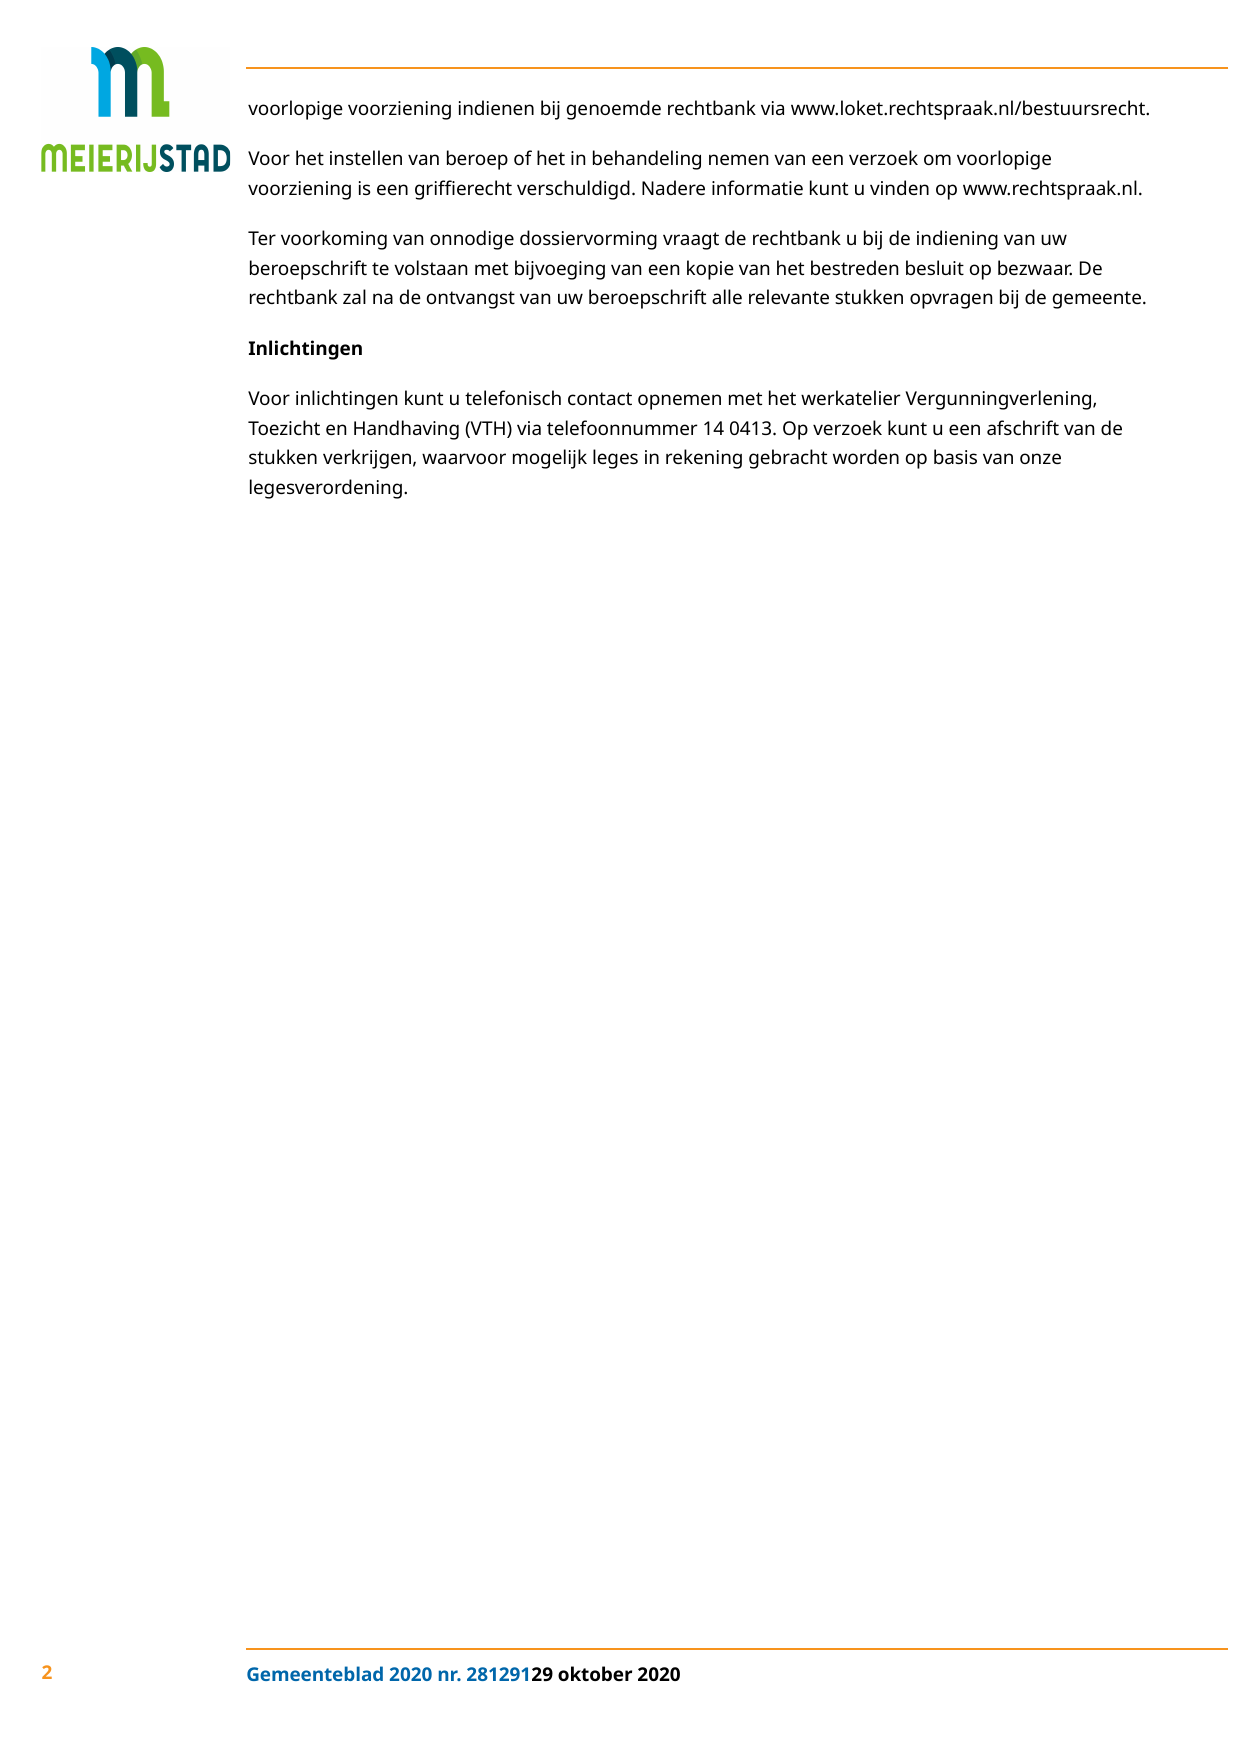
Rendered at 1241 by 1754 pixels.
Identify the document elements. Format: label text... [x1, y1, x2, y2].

text Inlichtingen [248, 335, 1152, 361]
text Voor inlichtingen kunt u telefonisch contact opnemen met het werkatelier Vergunningverlening, Toezicht en Handhaving (VTH) via telefoonnummer 14 0413. Op verzoek kunt u een afschrift van de stukken verkrijgen, waarvoor mogelijk leges in rekening gebracht worden op basis van onze legesverordening. [248, 385, 1152, 500]
text Ter voorkoming van onnodige dossiervorming vraagt de rechtbank u bij de indiening van uw beroepschrift te volstaan met bijvoeging van een kopie van het bestreden besluit op bezwaar. De rechtbank zal na de ontvangst van uw beroepschrift alle relevante stukken opvragen bij de gemeente. [248, 225, 1152, 310]
text voorlopige voorziening indienen bij genoemde rechtbank via www.loket.rechtspraak.nl/bestuursrecht. [248, 95, 1152, 121]
picture [41, 47, 231, 172]
text Voor het instellen van beroep of het in behandeling nemen van een verzoek om voorlopige voorziening is een griffierecht verschuldigd. Nadere informatie kunt u vinden op www.rechtspraak.nl. [248, 145, 1152, 201]
